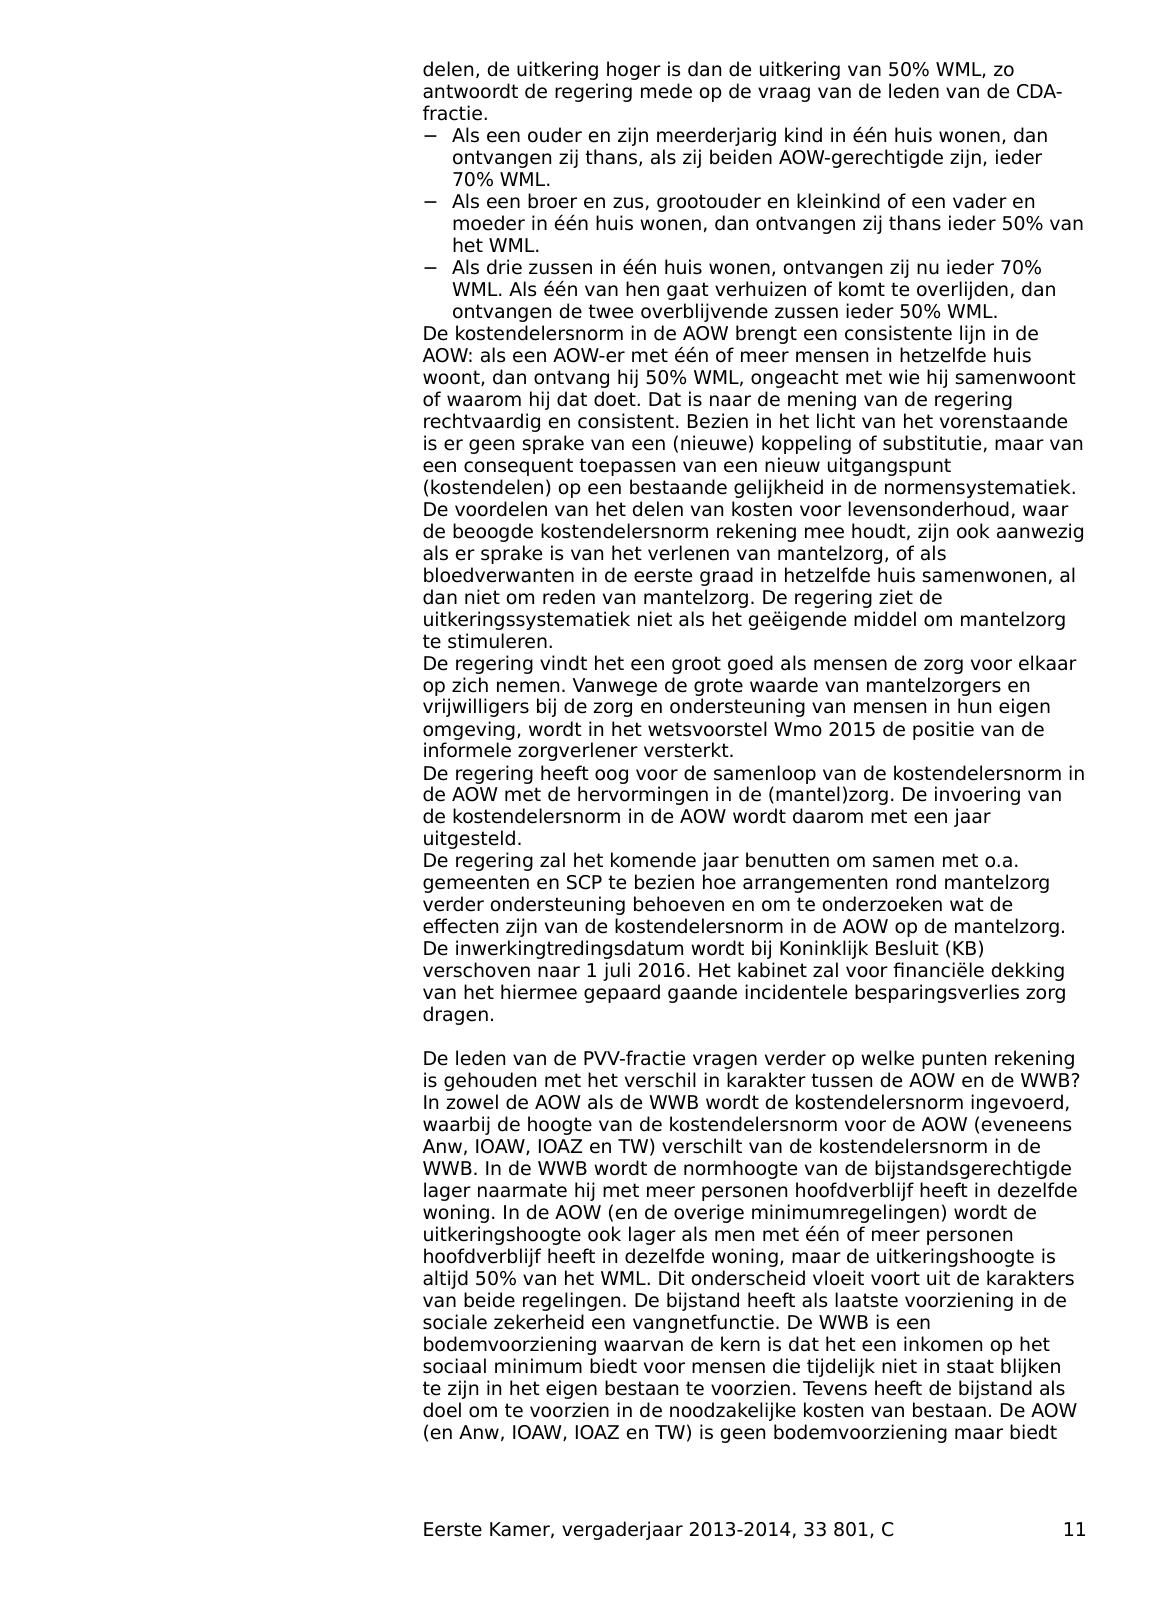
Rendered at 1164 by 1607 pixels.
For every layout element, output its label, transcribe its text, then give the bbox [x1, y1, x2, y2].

text De kostendelersnorm in de AOW brengt een consistente lijn in de AOW: als een AOW-er met één of meer mensen in hetzelfde huis woont, dan ontvang hij 50% WML, ongeacht met wie hij samenwoont of waarom hij dat doet. Dat is naar de mening van de regering rechtvaardig en consistent. Bezien in het licht van het vorenstaande is er geen sprake van een (nieuwe) koppeling of substitutie, maar van een consequent toepassen van een nieuw uitgangspunt (kostendelen) op een bestaande gelijkheid in de normensystematiek. [422, 323, 1087, 499]
text − Als een ouder en zijn meerderjarig kind in één huis wonen, dan ontvangen zij thans, als zij beiden AOW-gerechtigde zijn, ieder 70% WML. [422, 125, 1087, 191]
text delen, de uitkering hoger is dan de uitkering van 50% WML, zo antwoordt de regering mede op de vraag van de leden van de CDA-fractie. [422, 59, 1087, 125]
text De regering heeft oog voor de samenloop van de kostendelersnorm in de AOW met de hervormingen in de (mantel)zorg. De invoering van de kostendelersnorm in de AOW wordt daarom met een jaar uitgesteld. [422, 762, 1087, 850]
text − Als een broer en zus, grootouder en kleinkind of een vader en moeder in één huis wonen, dan ontvangen zij thans ieder 50% van het WML. [422, 191, 1087, 257]
text De regering zal het komende jaar benutten om samen met o.a. gemeenten en SCP te bezien hoe arrangementen rond mantelzorg verder ondersteuning behoeven en om te onderzoeken wat de effecten zijn van de kostendelersnorm in de AOW op de mantelzorg. [422, 850, 1087, 938]
text De leden van de PVV-fractie vragen verder op welke punten rekening is gehouden met het verschil in karakter tussen de AOW en de WWB? [422, 1048, 1087, 1092]
text − Als drie zussen in één huis wonen, ontvangen zij nu ieder 70% WML. Als één van hen gaat verhuizen of komt te overlijden, dan ontvangen de twee overblijvende zussen ieder 50% WML. [422, 257, 1087, 323]
text De regering vindt het een groot goed als mensen de zorg voor elkaar op zich nemen. Vanwege de grote waarde van mantelzorgers en vrijwilligers bij de zorg en ondersteuning van mensen in hun eigen omgeving, wordt in het wetsvoorstel Wmo 2015 de positie van de informele zorgverlener versterkt. [422, 652, 1087, 762]
text De inwerkingtredingsdatum wordt bij Koninklijk Besluit (KB) verschoven naar 1 juli 2016. Het kabinet zal voor financiële dekking van het hiermee gepaard gaande incidentele besparingsverlies zorg dragen. [422, 938, 1087, 1026]
text De voordelen van het delen van kosten voor levensonderhoud, waar de beoogde kostendelersnorm rekening mee houdt, zijn ook aanwezig als er sprake is van het verlenen van mantelzorg, of als bloedverwanten in de eerste graad in hetzelfde huis samenwonen, al dan niet om reden van mantelzorg. De regering ziet de uitkeringssystematiek niet als het geëigende middel om mantelzorg te stimuleren. [422, 499, 1087, 652]
text In zowel de AOW als de WWB wordt de kostendelersnorm ingevoerd, waarbij de hoogte van de kostendelersnorm voor de AOW (eveneens Anw, IOAW, IOAZ en TW) verschilt van de kostendelersnorm in de WWB. In de WWB wordt de normhoogte van de bijstandsgerechtigde lager naarmate hij met meer personen hoofdverblijf heeft in dezelfde woning. In de AOW (en de overige minimumregelingen) wordt de uitkeringshoogte ook lager als men met één of meer personen hoofdverblijf heeft in dezelfde woning, maar de uitkeringshoogte is altijd 50% van het WML. Dit onderscheid vloeit voort uit de karakters van beide regelingen. De bijstand heeft als laatste voorziening in de sociale zekerheid een vangnetfunctie. De WWB is een bodemvoorziening waarvan de kern is dat het een inkomen op het sociaal minimum biedt voor mensen die tijdelijk niet in staat blijken te zijn in het eigen bestaan te voorzien. Tevens heeft de bijstand als doel om te voorzien in de noodzakelijke kosten van bestaan. De AOW (en Anw, IOAW, IOAZ en TW) is geen bodemvoorziening maar biedt [422, 1092, 1087, 1444]
